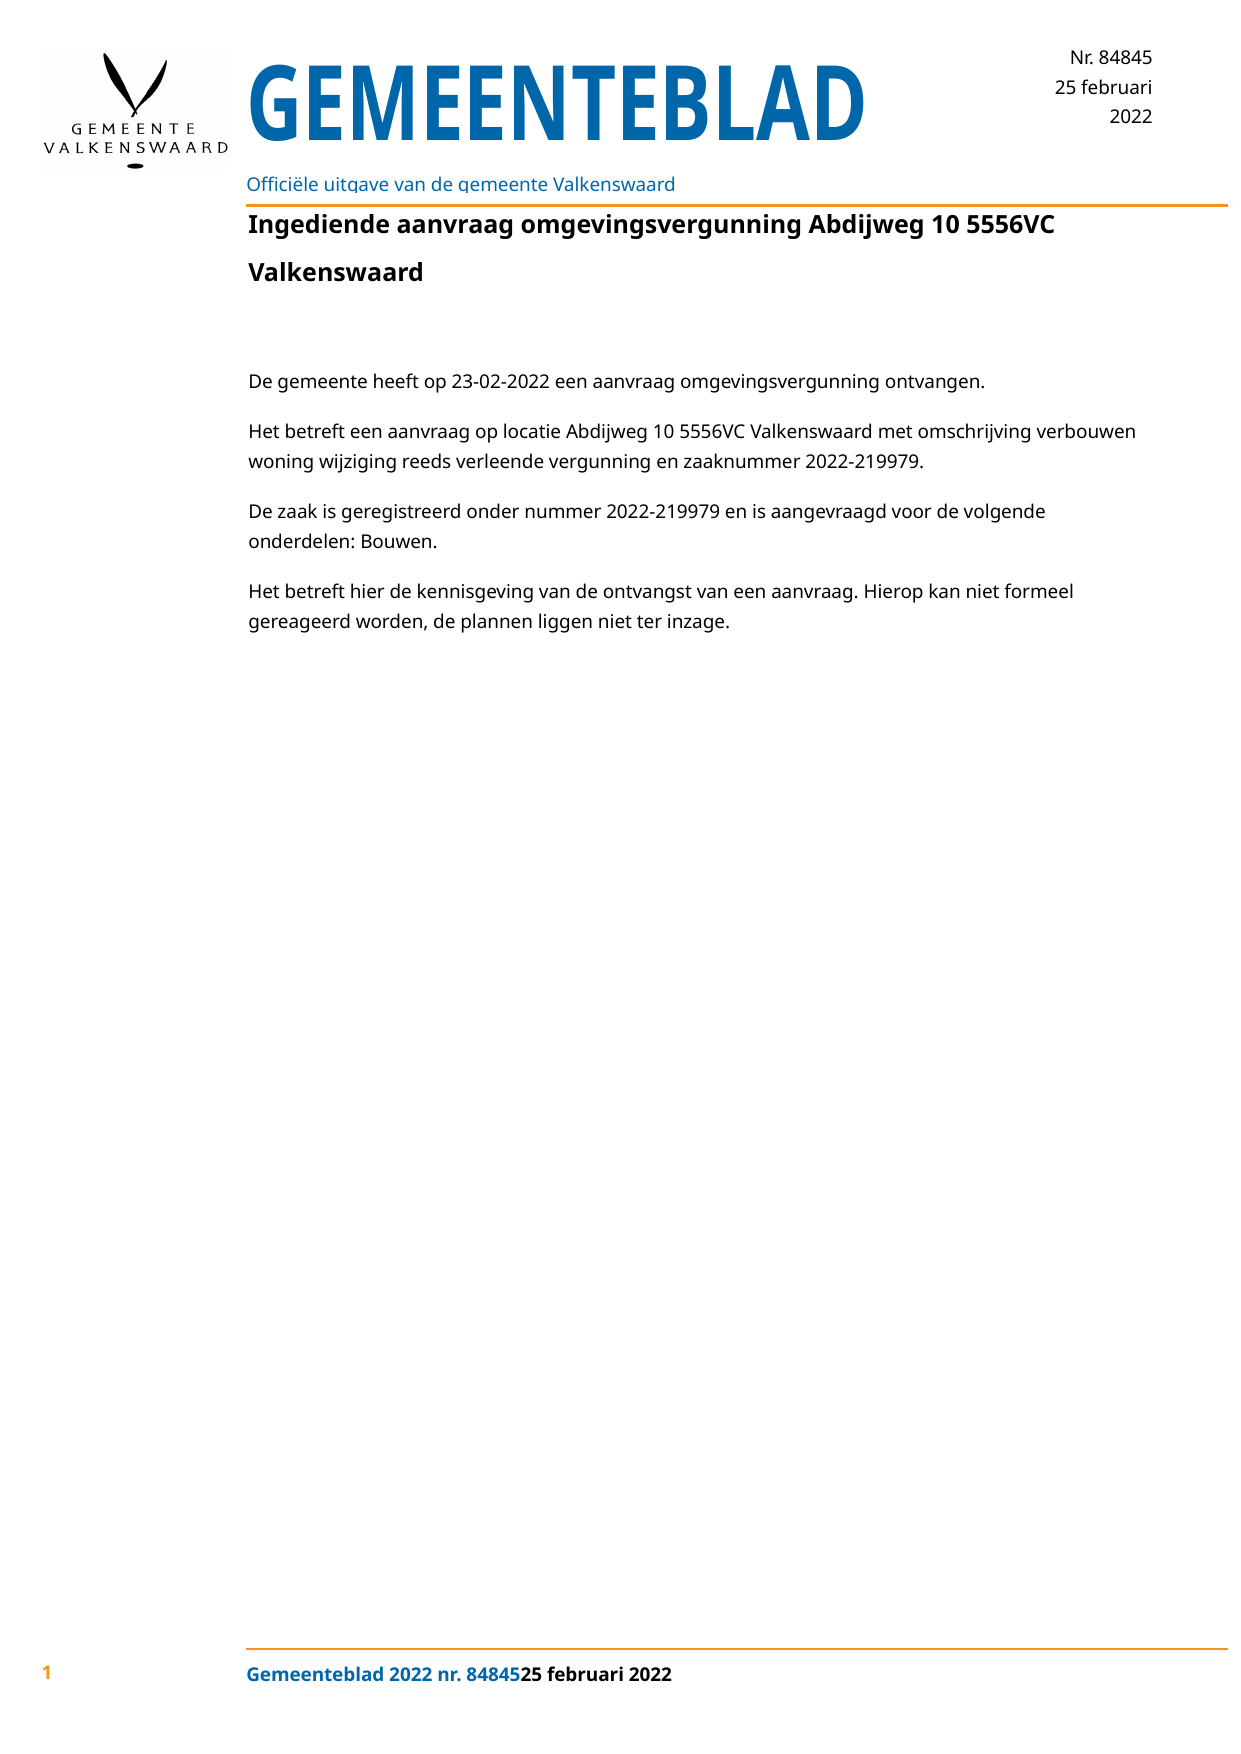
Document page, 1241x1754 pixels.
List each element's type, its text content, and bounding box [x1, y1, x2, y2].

text Ingediende aanvraag omgevingsvergunning Abdijweg 10 5556VC Valkenswaard [248, 207, 1152, 288]
picture [41, 47, 231, 172]
text De zaak is geregistreerd onder nummer 2022-219979 en is aangevraagd voor de volgende onderdelen: Bouwen. [248, 499, 1152, 554]
text Het betreft een aanvraag op locatie Abdijweg 10 5556VC Valkenswaard met omschrijving verbouwen woning wijziging reeds verleende vergunning en zaaknummer 2022-219979. [248, 419, 1152, 474]
text Het betreft hier de kennisgeving van de ontvangst van een aanvraag. Hierop kan niet formeel gereageerd worden, de plannen liggen niet ter inzage. [248, 579, 1152, 634]
text De gemeente heeft op 23-02-2022 een aanvraag omgevingsvergunning ontvangen. [248, 368, 1152, 394]
